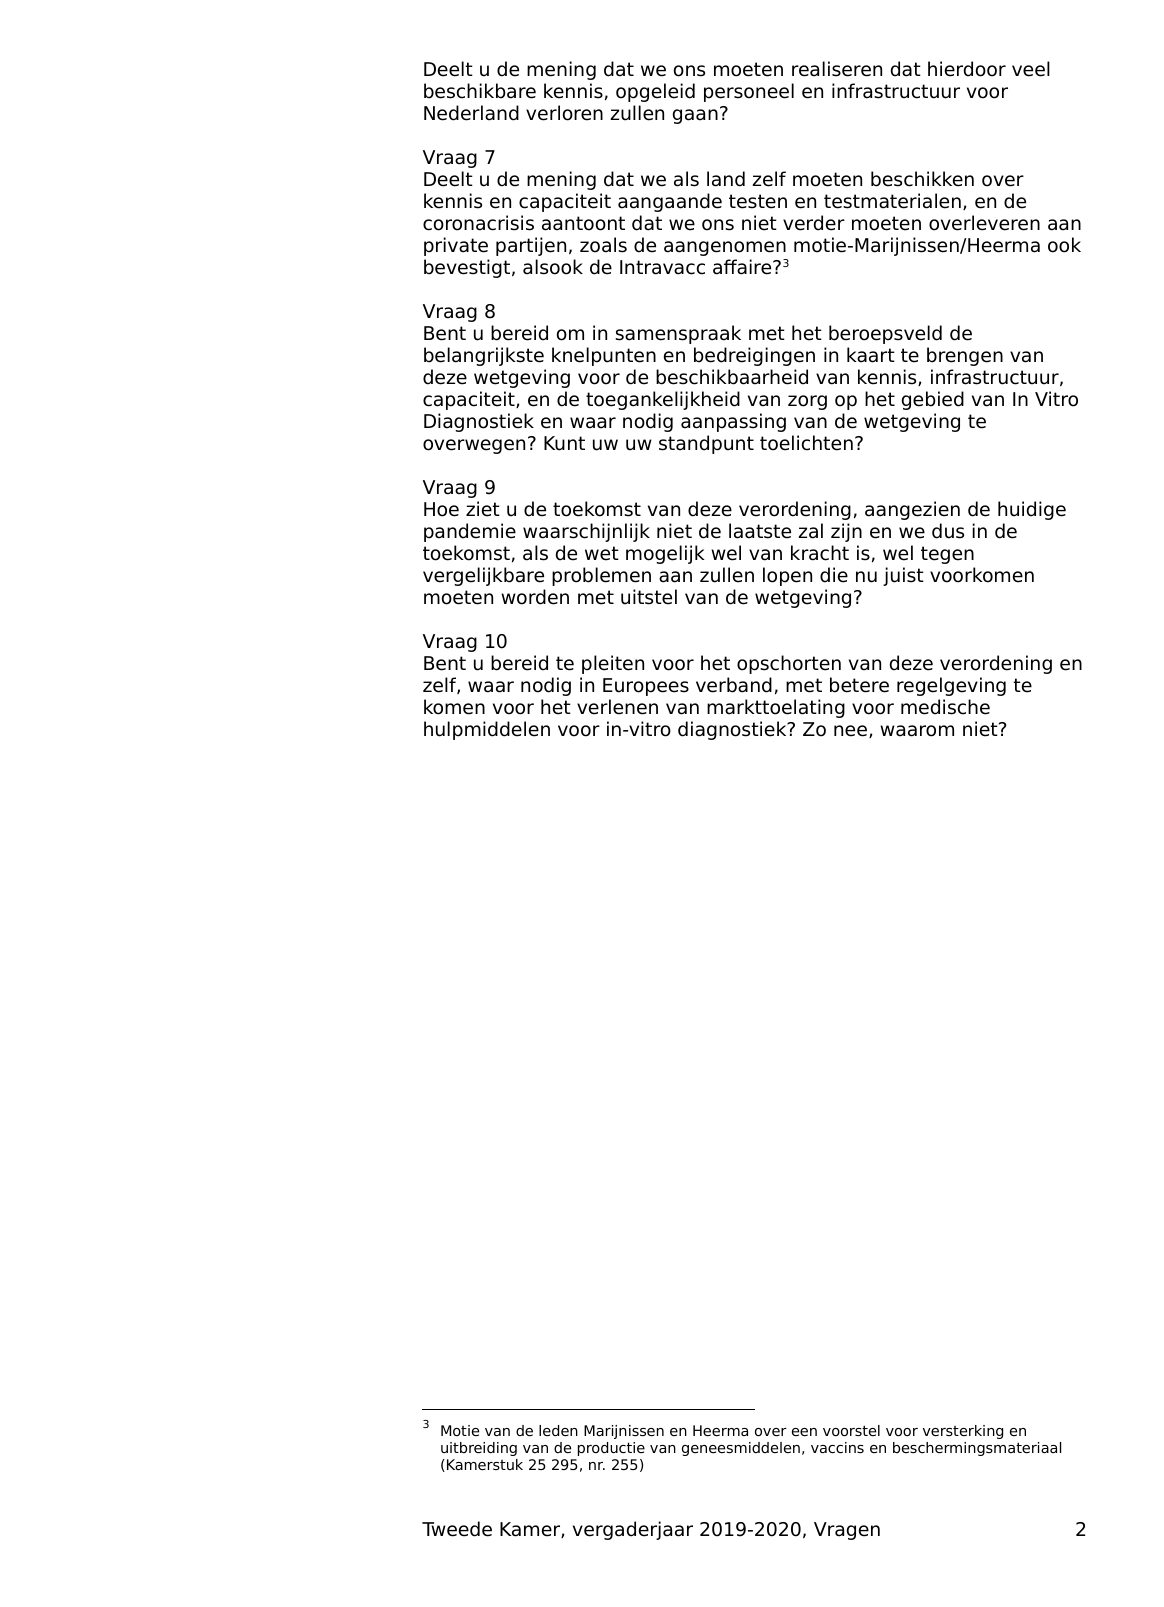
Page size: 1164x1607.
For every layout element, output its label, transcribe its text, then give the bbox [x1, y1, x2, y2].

text Vraag 9 [422, 477, 1087, 499]
text Motie van de leden Marijnissen en Heerma over een voorstel voor versterking en uitbreiding van de productie van geneesmiddelen, vaccins en beschermingsmateriaal (Kamerstuk 25 295, nr. 255) [422, 1418, 1087, 1474]
text Bent u bereid te pleiten voor het opschorten van deze verordening en zelf, waar nodig in Europees verband, met betere regelgeving te komen voor het verlenen van markttoelating voor medische hulpmiddelen voor in-vitro diagnostiek? Zo nee, waarom niet? [422, 653, 1087, 741]
text Deelt u de mening dat we ons moeten realiseren dat hierdoor veel beschikbare kennis, opgeleid personeel en infrastructuur voor Nederland verloren zullen gaan? [422, 59, 1087, 125]
text Vraag 8 [422, 301, 1087, 323]
text Bent u bereid om in samenspraak met het beroepsveld de belangrijkste knelpunten en bedreigingen in kaart te brengen van deze wetgeving voor de beschikbaarheid van kennis, infrastructuur, capaciteit, en de toegankelijkheid van zorg op het gebied van In Vitro Diagnostiek en waar nodig aanpassing van de wetgeving te overwegen? Kunt uw uw standpunt toelichten? [422, 323, 1087, 455]
text Vraag 7 [422, 147, 1087, 169]
text Deelt u de mening dat we als land zelf moeten beschikken over kennis en capaciteit aangaande testen en testmaterialen, en de coronacrisis aantoont dat we ons niet verder moeten overleveren aan private partijen, zoals de aangenomen motie-Marijnissen/Heerma ook bevestigt, alsook de Intravacc affaire? [422, 169, 1087, 279]
text Vraag 10 [422, 631, 1087, 653]
text Hoe ziet u de toekomst van deze verordening, aangezien de huidige pandemie waarschijnlijk niet de laatste zal zijn en we dus in de toekomst, als de wet mogelijk wel van kracht is, wel tegen vergelijkbare problemen aan zullen lopen die nu juist voorkomen moeten worden met uitstel van de wetgeving? [422, 499, 1087, 609]
